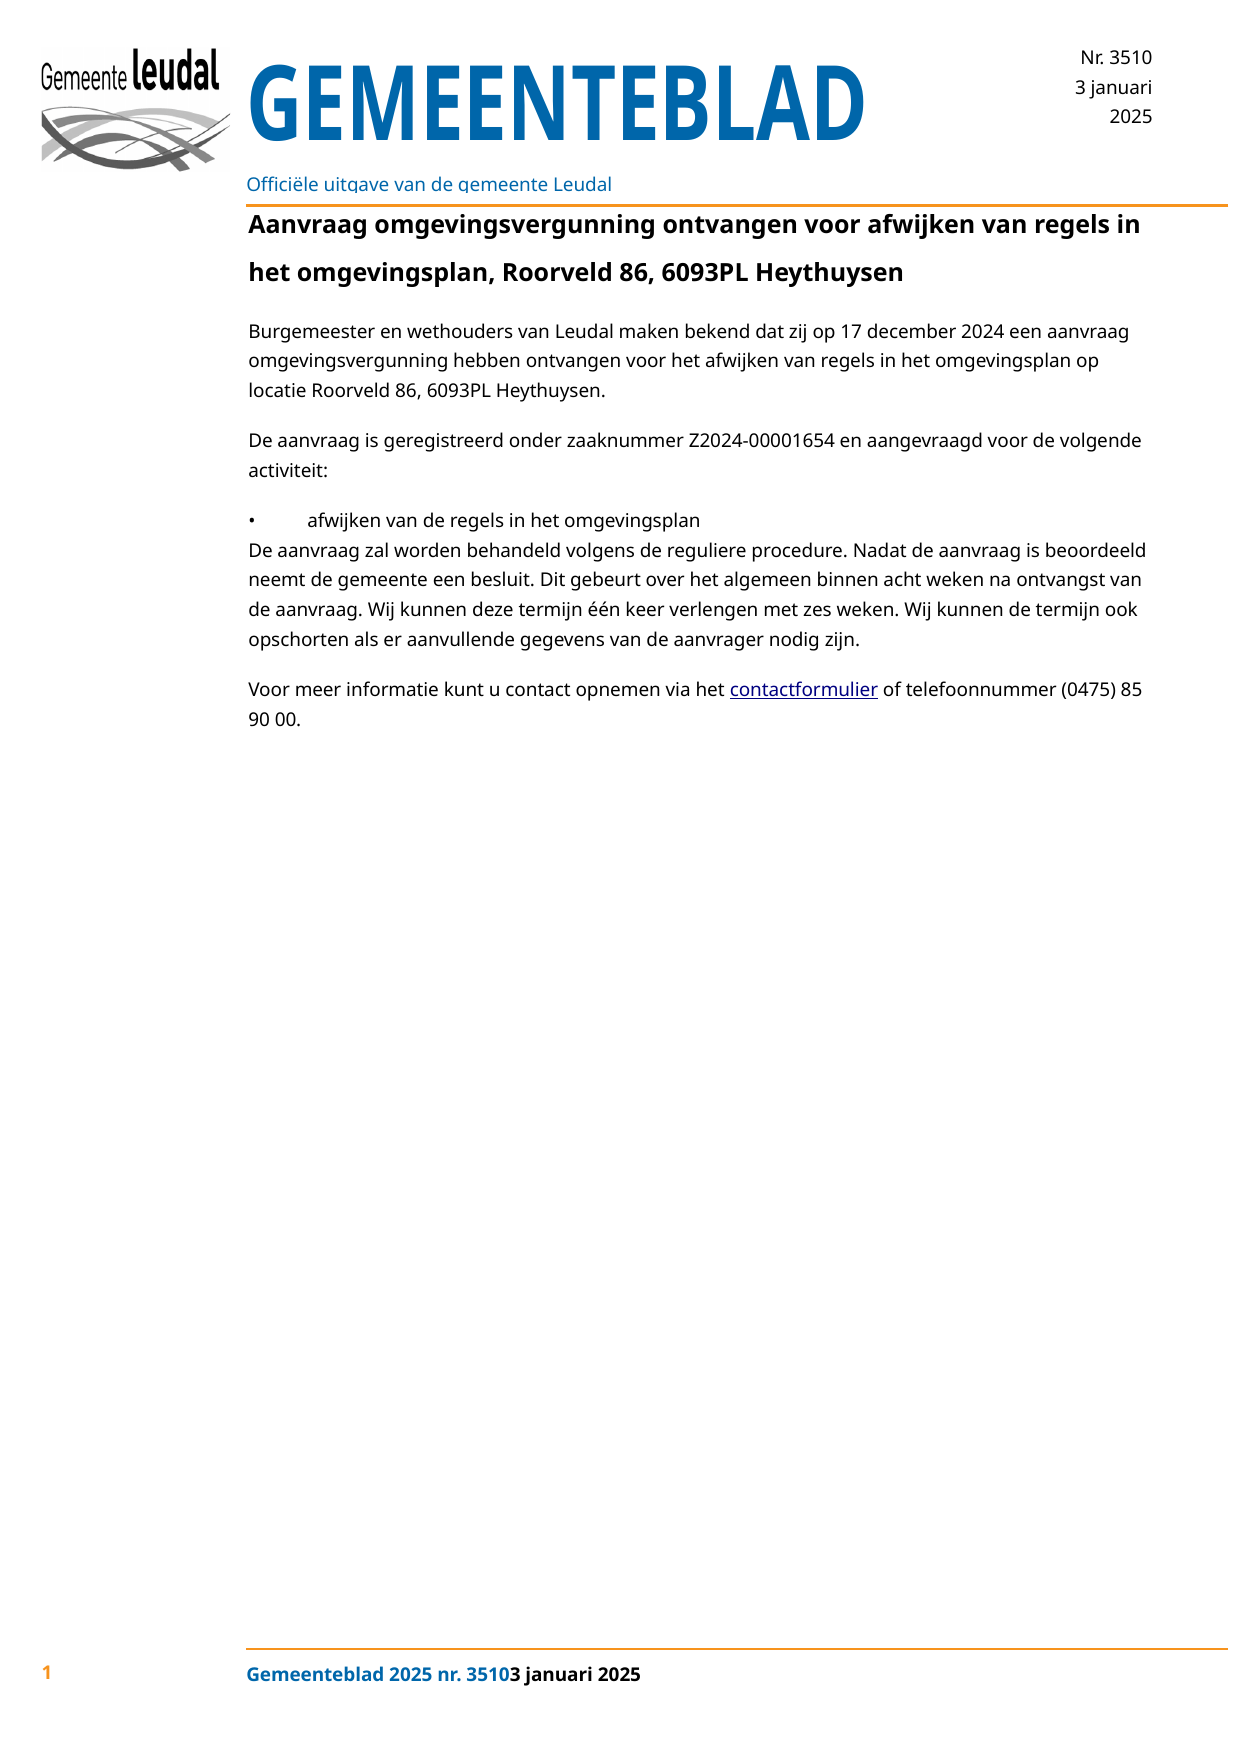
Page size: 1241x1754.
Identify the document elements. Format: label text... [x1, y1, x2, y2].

text Voor meer informatie kunt u contact opnemen via het contactformulier of telefoonnummer (0475) 85 90 00. [248, 676, 1152, 732]
text De aanvraag is geregistreerd onder zaaknummer Z2024-00001654 en aangevraagd voor de volgende activiteit: [248, 427, 1152, 483]
text Aanvraag omgevingsvergunning ontvangen voor afwijken van regels in het omgevingsplan, Roorveld 86, 6093PL Heythuysen [248, 207, 1152, 288]
picture [41, 47, 231, 172]
text De aanvraag zal worden behandeld volgens de reguliere procedure. Nadat de aanvraag is beoordeeld neemt de gemeente een besluit. Dit gebeurt over het algemeen binnen acht weken na ontvangst van de aanvraag. Wij kunnen deze termijn één keer verlengen met zes weken. Wij kunnen de termijn ook opschorten als er aanvullende gegevens van de aanvrager nodig zijn. [248, 537, 1152, 652]
text Burgemeester en wethouders van Leudal maken bekend dat zij op 17 december 2024 een aanvraag omgevingsvergunning hebben ontvangen voor het afwijken van regels in het omgevingsplan op locatie Roorveld 86, 6093PL Heythuysen. [248, 318, 1152, 403]
list afwijken van de regels in het omgevingsplan [248, 507, 1152, 533]
